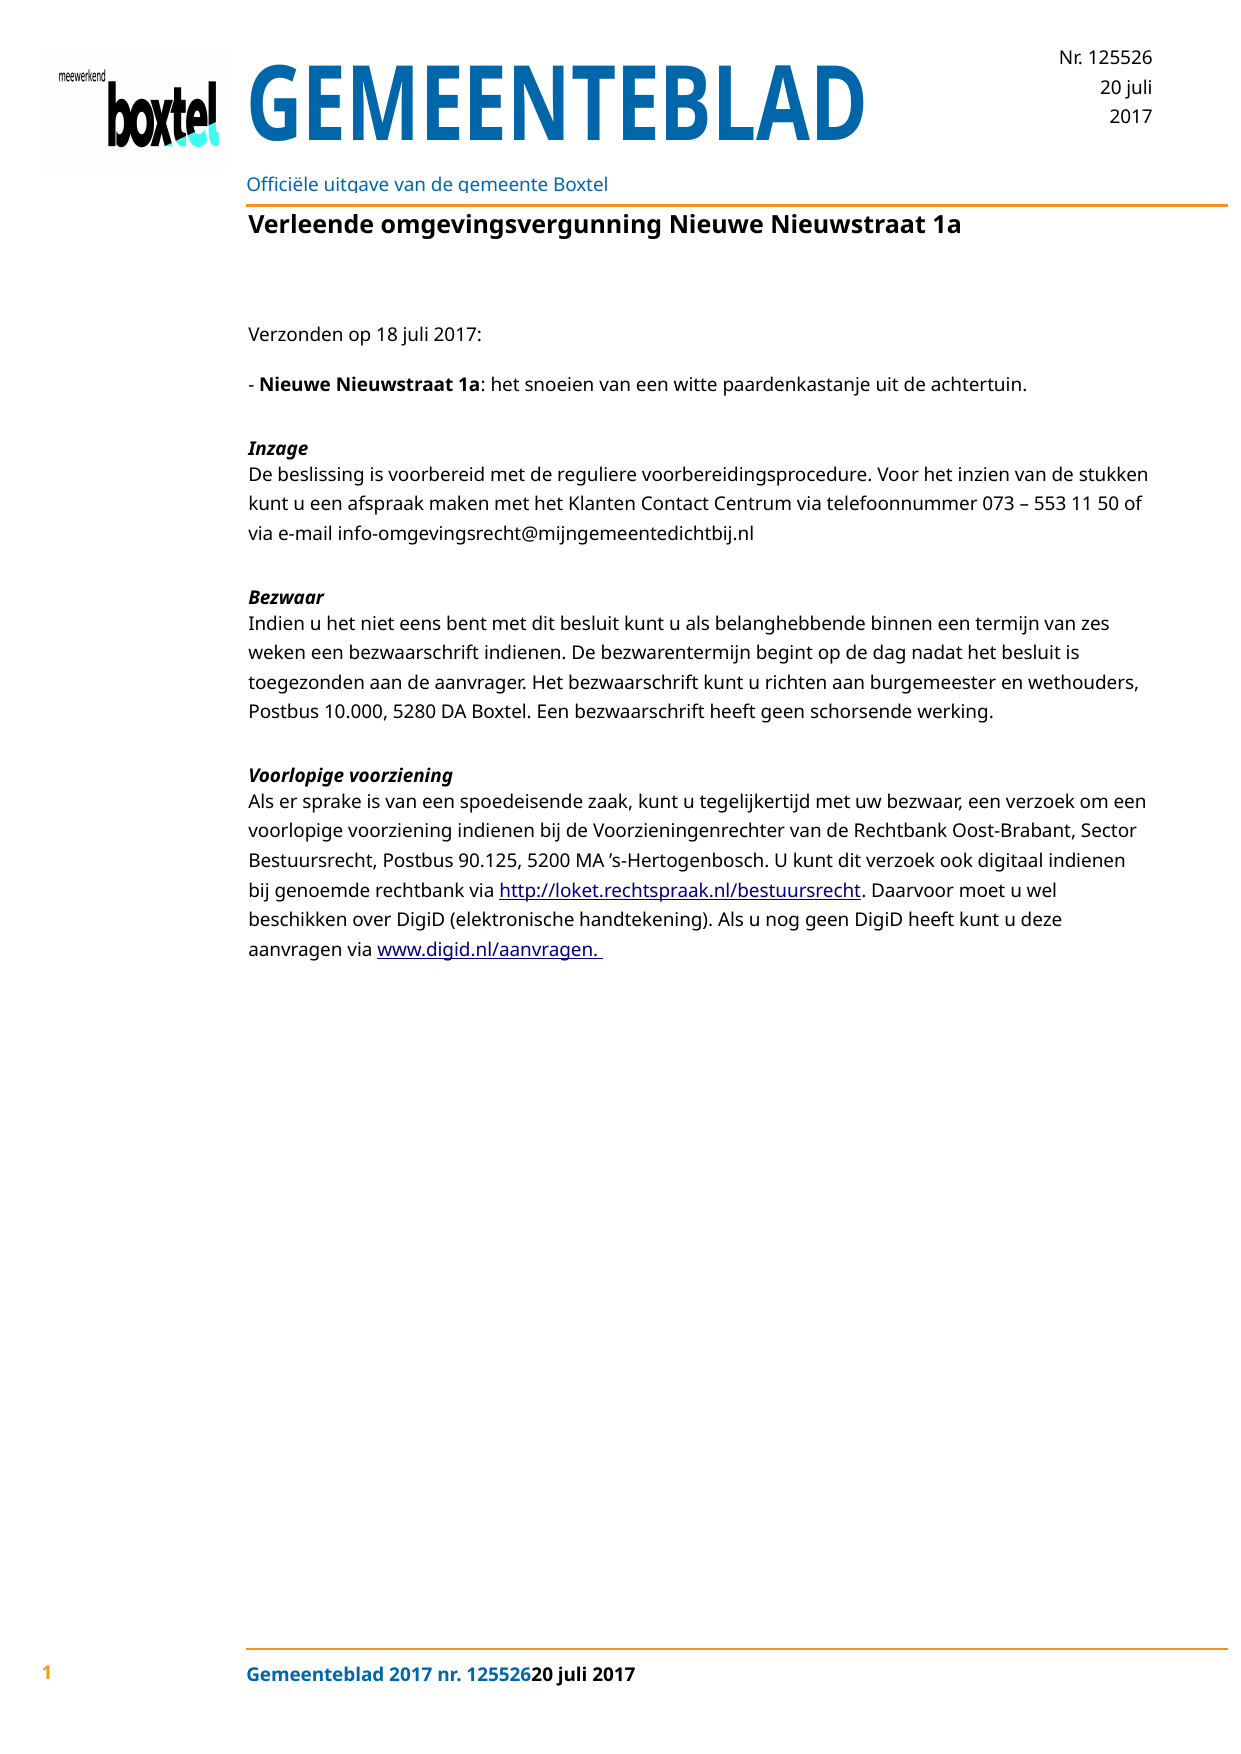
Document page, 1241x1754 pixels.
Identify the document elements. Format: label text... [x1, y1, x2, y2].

text - Nieuwe Nieuwstraat 1a: het snoeien van een witte paardenkastanje uit de achtertuin. [248, 371, 1152, 397]
text Inzage [248, 435, 1152, 461]
text Voorlopige voorziening [248, 762, 1152, 788]
text Indien u het niet eens bent met dit besluit kunt u als belanghebbende binnen een termijn van zes weken een bezwaarschrift indienen. De bezwarentermijn begint op de dag nadat het besluit is toegezonden aan de aanvrager. Het bezwaarschrift kunt u richten aan burgemeester en wethouders, Postbus 10.000, 5280 DA Boxtel. Een bezwaarschrift heeft geen schorsende werking. [248, 610, 1152, 724]
picture [41, 47, 231, 172]
text Als er sprake is van een spoedeisende zaak, kunt u tegelijkertijd met uw bezwaar, een verzoek om een voorlopige voorziening indienen bij de Voorzieningenrechter van de Rechtbank Oost-Brabant, Sector Bestuursrecht, Postbus 90.125, 5200 MA ’s-Hertogenbosch. U kunt dit verzoek ook digitaal indienen bij genoemde rechtbank via http://loket.rechtspraak.nl/bestuursrecht. Daarvoor moet u wel beschikken over DigiD (elektronische handtekening). Als u nog geen DigiD heeft kunt u deze aanvragen via www.digid.nl/aanvragen. [248, 788, 1152, 962]
text Bezwaar [248, 584, 1152, 610]
text Verleende omgevingsvergunning Nieuwe Nieuwstraat 1a [248, 207, 1152, 241]
text Verzonden op 18 juli 2017: [248, 321, 1152, 346]
text De beslissing is voorbereid met de reguliere voorbereidingsprocedure. Voor het inzien van de stukken kunt u een afspraak maken met het Klanten Contact Centrum via telefoonnummer 073 – 553 11 50 of via e-mail info-omgevingsrecht@mijngemeentedichtbij.nl [248, 461, 1152, 546]
